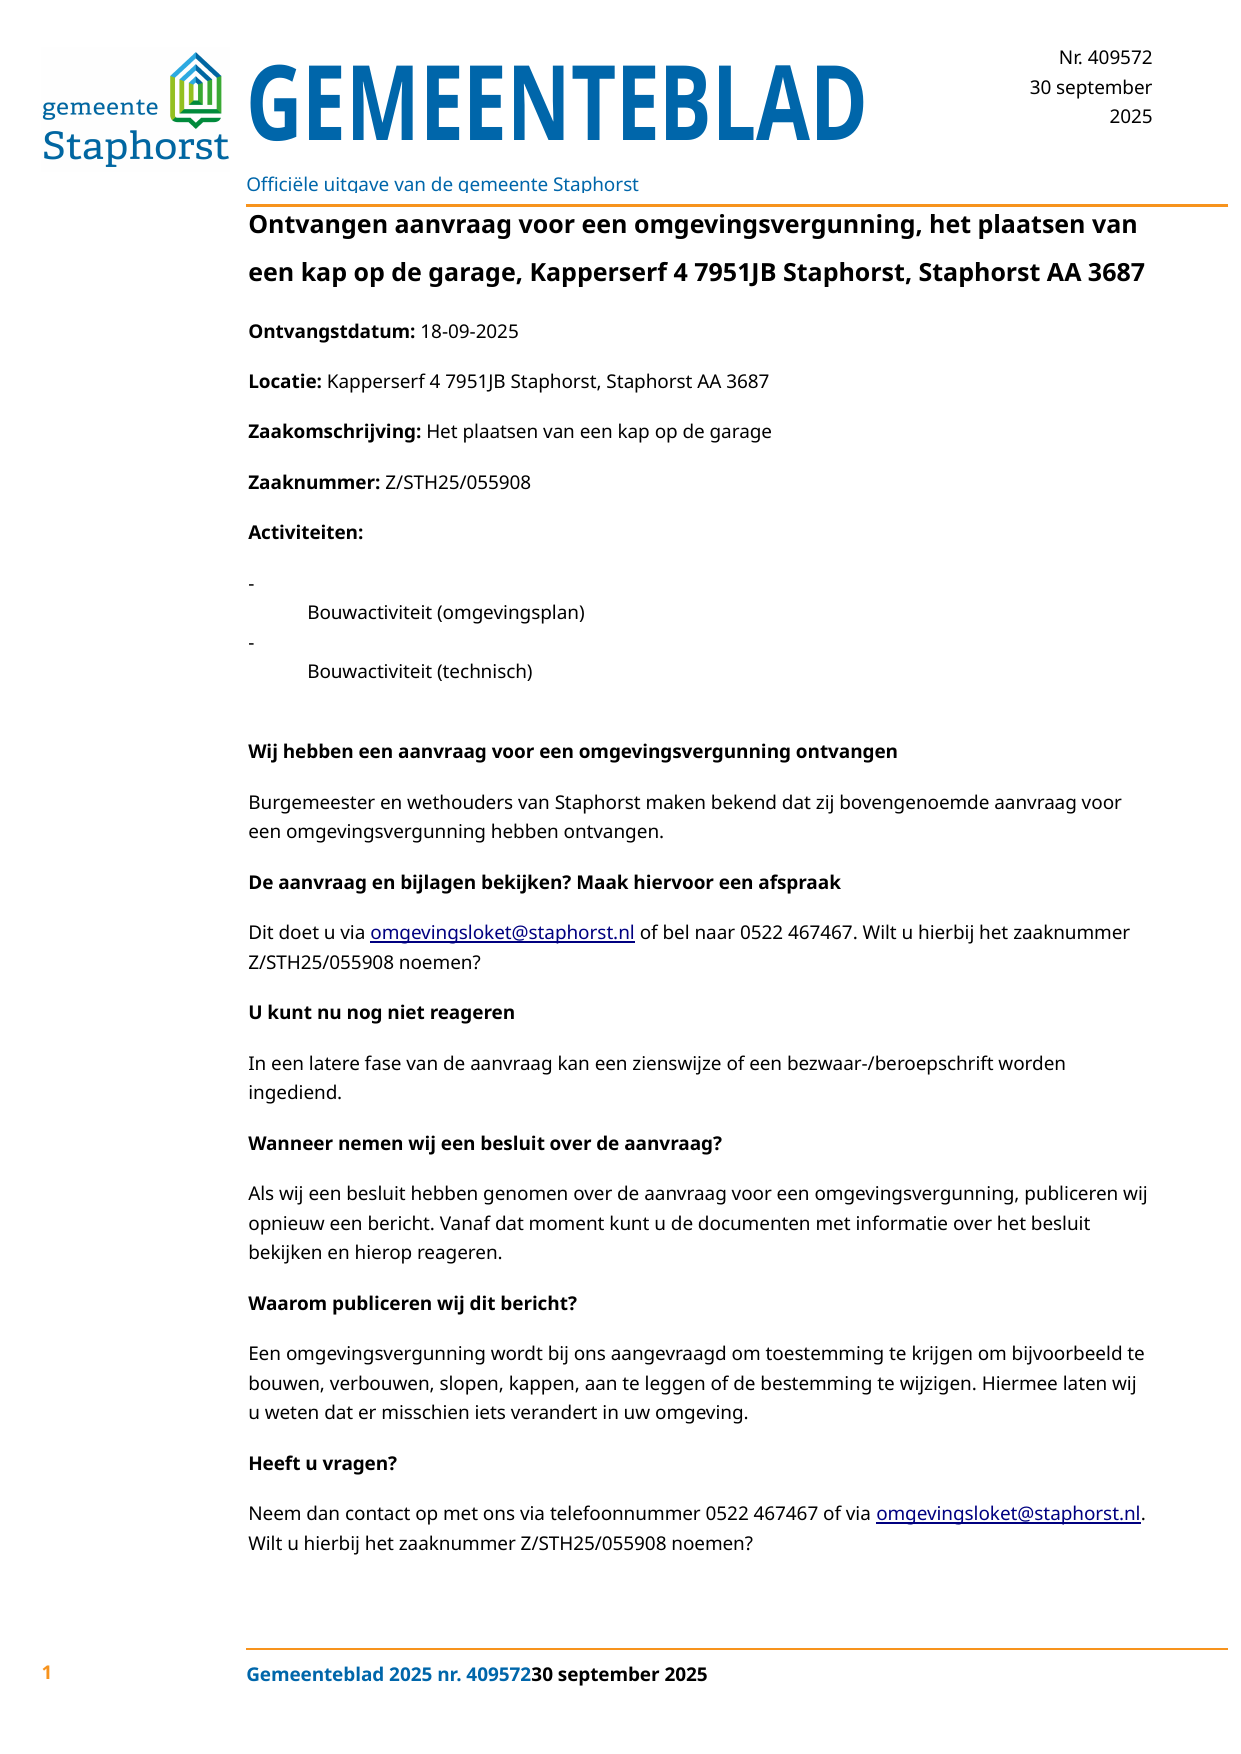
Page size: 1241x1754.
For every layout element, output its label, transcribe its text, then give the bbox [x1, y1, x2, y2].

list Bouwactiviteit (technisch) [248, 659, 1152, 684]
text Zaaknummer: Z/STH25/055908 [248, 469, 1152, 495]
text Een omgevingsvergunning wordt bij ons aangevraagd om toestemming te krijgen om bijvoorbeeld te bouwen, verbouwen, slopen, kappen, aan te leggen of de bestemming te wijzigen. Hiermee laten wij u weten dat er misschien iets verandert in uw omgeving. [248, 1340, 1152, 1425]
text Wij hebben een aanvraag voor een omgevingsvergunning ontvangen [248, 739, 1152, 764]
picture [41, 47, 231, 172]
text Activiteiten: [248, 519, 1152, 545]
text Burgemeester en wethouders van Staphorst maken bekend dat zij bovengenoemde aanvraag voor een omgevingsvergunning hebben ontvangen. [248, 789, 1152, 844]
text Dit doet u via omgevingsloket@staphorst.nl of bel naar 0522 467467. Wilt u hierbij het zaaknummer Z/STH25/055908 noemen? [248, 919, 1152, 975]
text In een latere fase van de aanvraag kan een zienswijze of een bezwaar-/beroepschrift worden ingediend. [248, 1050, 1152, 1105]
text Waarom publiceren wij dit bericht? [248, 1290, 1152, 1316]
text Als wij een besluit hebben genomen over de aanvraag voor een omgevingsvergunning, publiceren wij opnieuw een bericht. Vanaf dat moment kunt u de documenten met informatie over het besluit bekijken en hierop reageren. [248, 1180, 1152, 1265]
text U kunt nu nog niet reageren [248, 999, 1152, 1025]
text Ontvangstdatum: 18-09-2025 [248, 318, 1152, 344]
text Heeft u vragen? [248, 1450, 1152, 1476]
text De aanvraag en bijlagen bekijken? Maak hiervoor een afspraak [248, 869, 1152, 895]
text Ontvangen aanvraag voor een omgevingsvergunning, het plaatsen van een kap op de garage, Kapperserf 4 7951JB Staphorst, Staphorst AA 3687 [248, 207, 1152, 288]
list Bouwactiviteit (omgevingsplan) [248, 599, 1152, 625]
text Zaakomschrijving: Het plaatsen van een kap op de garage [248, 419, 1152, 444]
text Locatie: Kapperserf 4 7951JB Staphorst, Staphorst AA 3687 [248, 368, 1152, 394]
text Neem dan contact op met ons via telefoonnummer 0522 467467 of via omgevingsloket@staphorst.nl. Wilt u hierbij het zaaknummer Z/STH25/055908 noemen? [248, 1500, 1152, 1556]
text Wanneer nemen wij een besluit over de aanvraag? [248, 1130, 1152, 1156]
